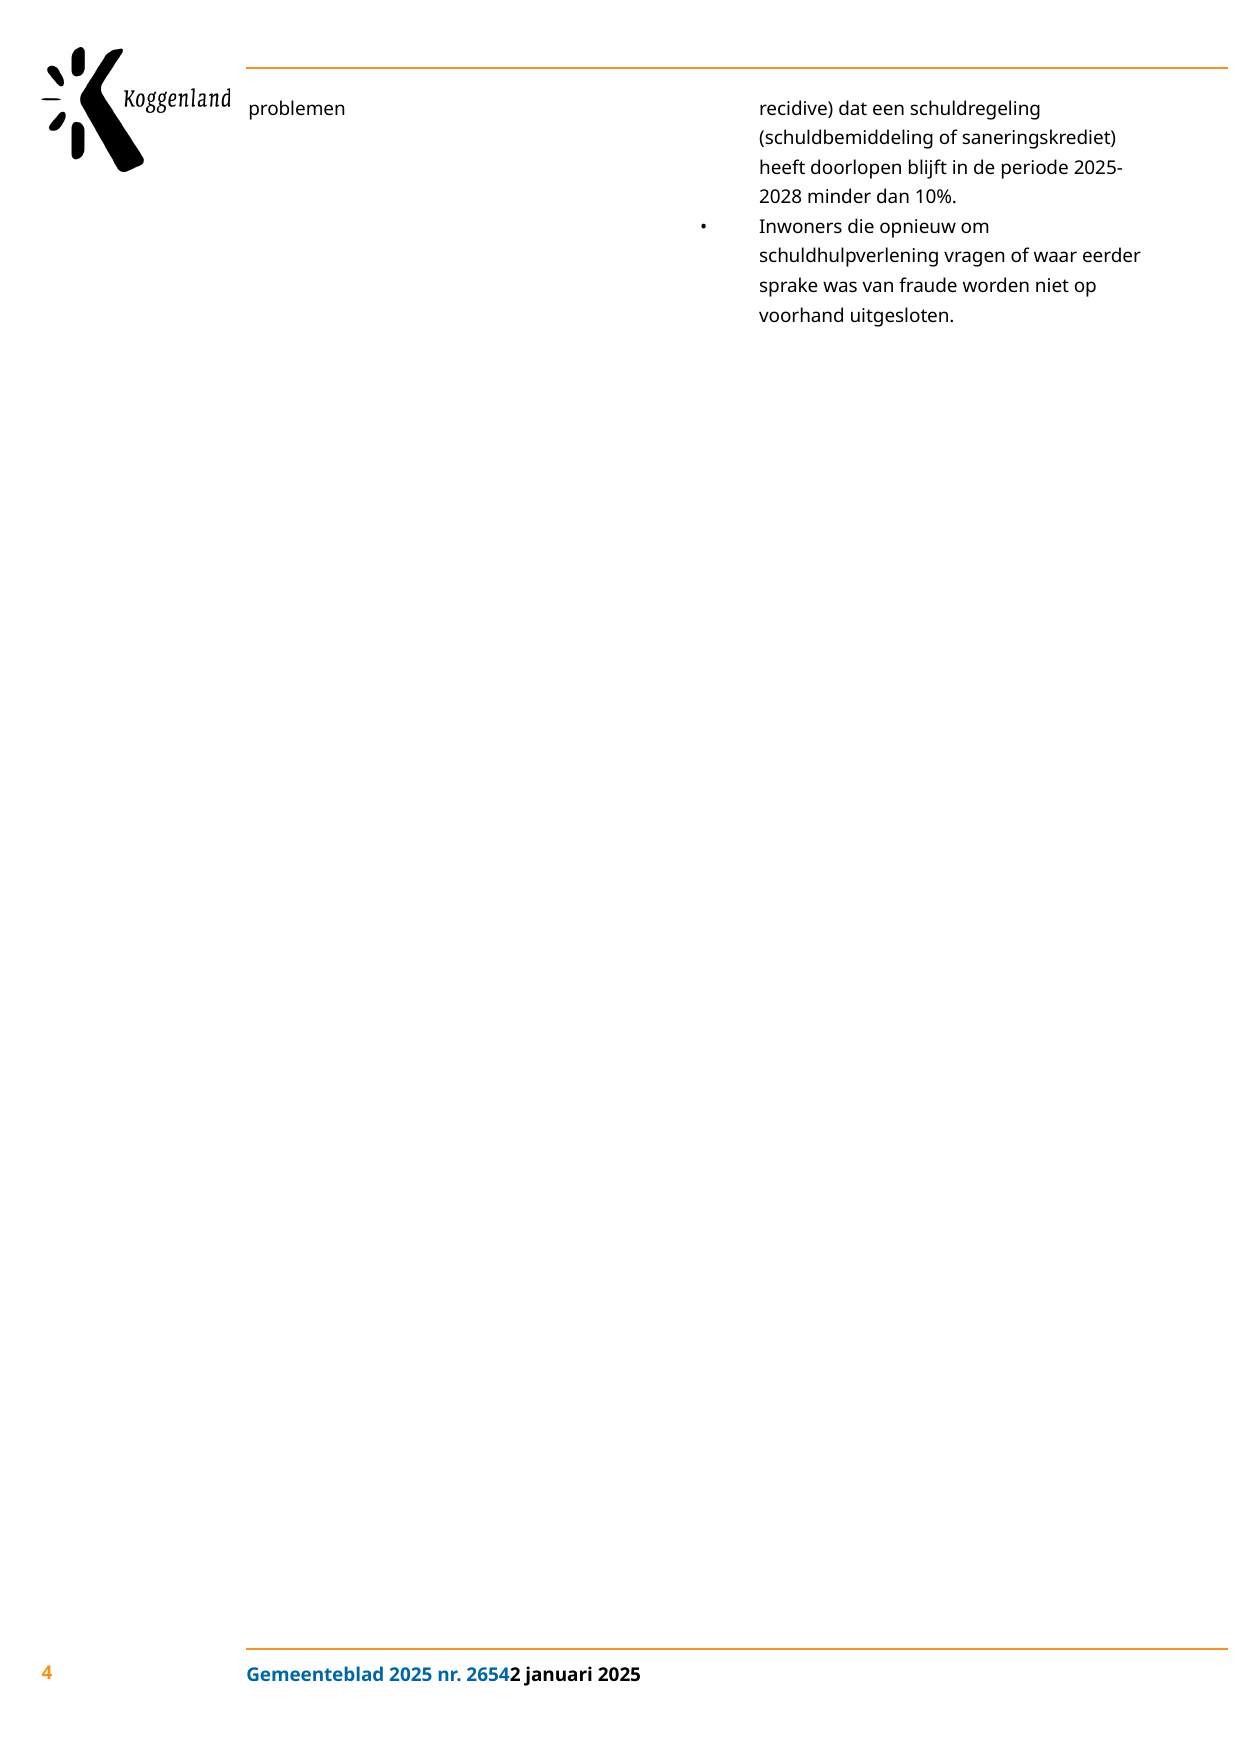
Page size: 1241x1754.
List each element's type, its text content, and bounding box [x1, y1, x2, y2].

table_cell recidive) dat een schuldregeling (schuldbemiddeling of saneringskrediet) heeft doorlopen blijft in de periode 2025-2028 minder dan 10%. Inwoners die opnieuw om schuldhulpverlening vragen of waar eerder sprake was van fraude worden niet op voorhand uitgesloten. [700, 95, 1152, 328]
picture [41, 47, 231, 172]
table_cell problemen [248, 95, 700, 328]
